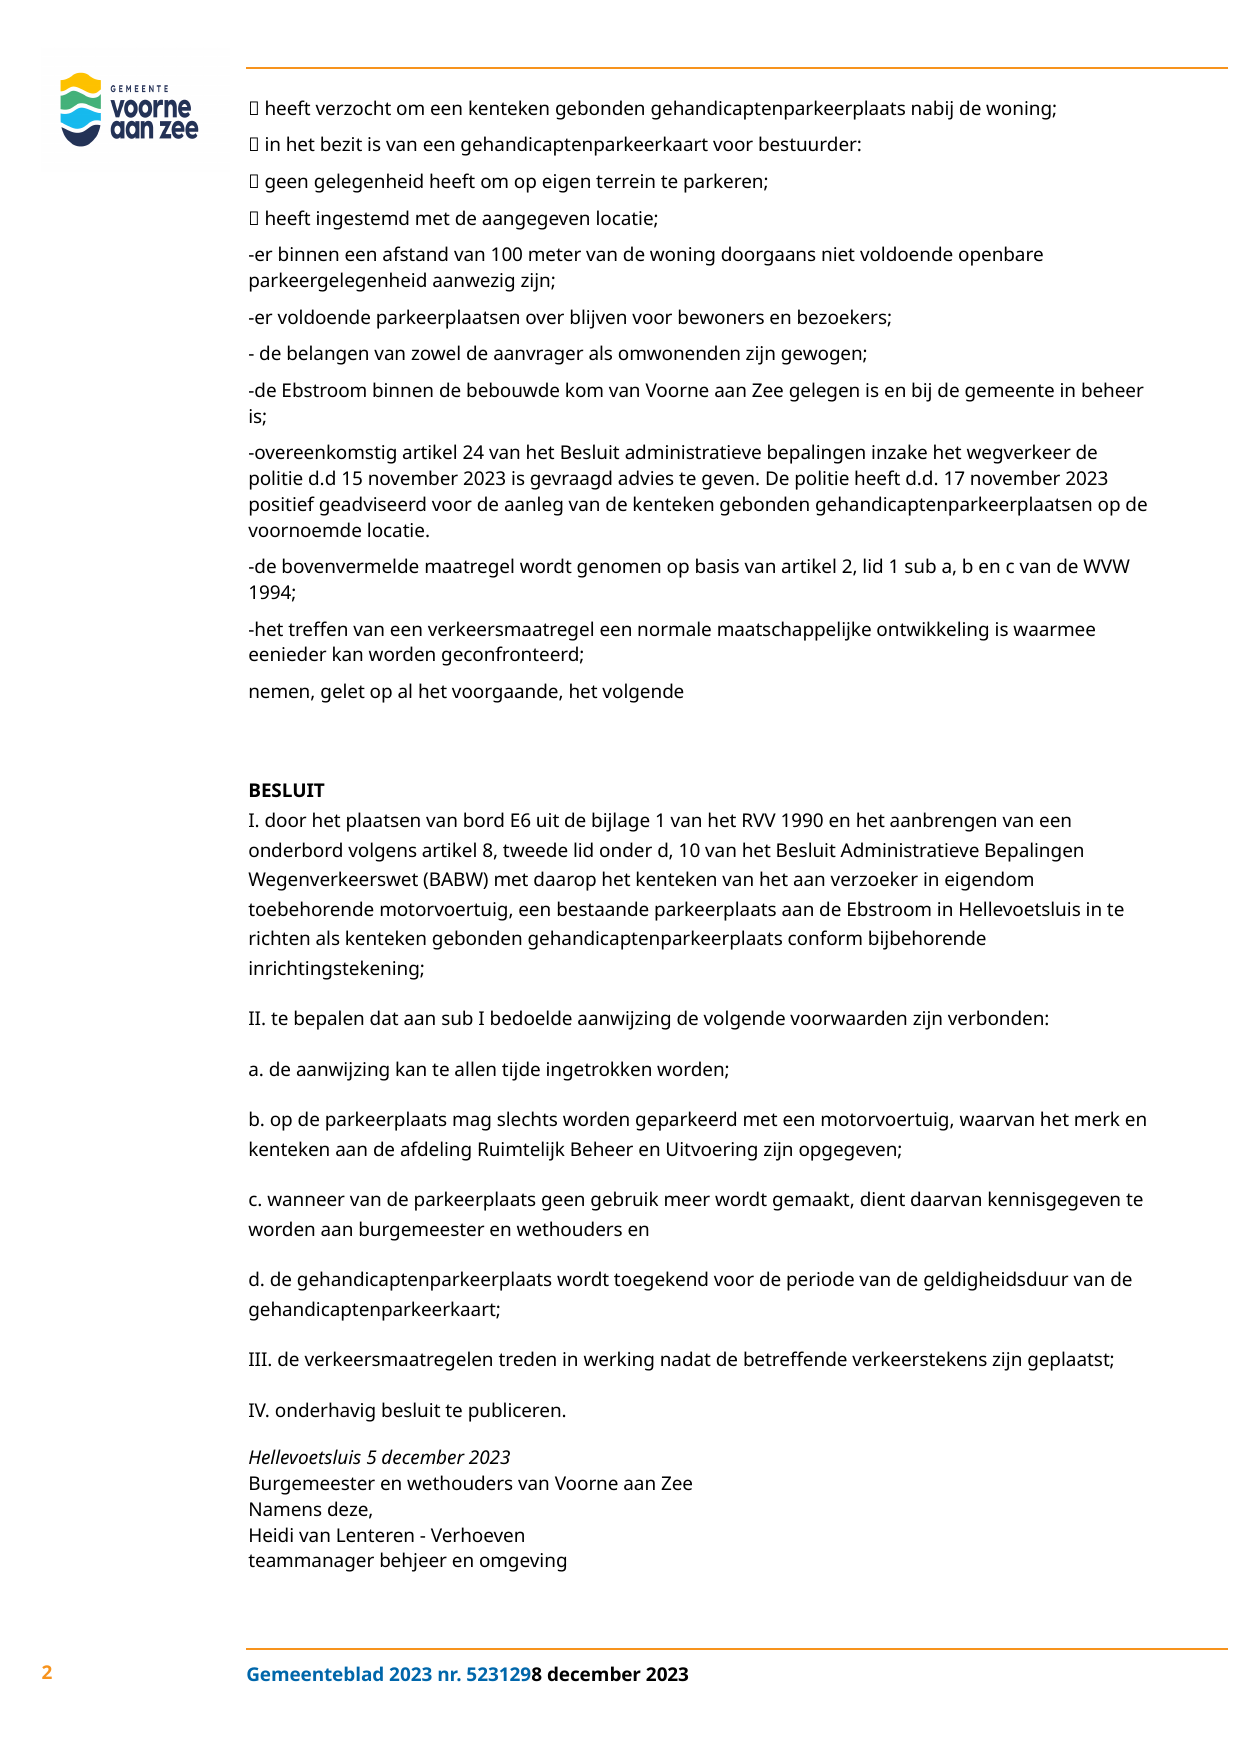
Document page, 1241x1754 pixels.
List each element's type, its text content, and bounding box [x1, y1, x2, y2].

picture [41, 47, 231, 172]
text  heeft verzocht om een kenteken gebonden gehandicaptenparkeerplaats nabij de woning; [248, 95, 1152, 121]
text -het treffen van een verkeersmaatregel een normale maatschappelijke ontwikkeling is waarmee eenieder kan worden geconfronteerd; [248, 616, 1152, 667]
text -overeenkomstig artikel 24 van het Besluit administratieve bepalingen inzake het wegverkeer de politie d.d 15 november 2023 is gevraagd advies te geven. De politie heeft d.d. 17 november 2023 positief geadviseerd voor de aanleg van de kenteken gebonden gehandicaptenparkeerplaatsen op de voornoemde locatie. [248, 439, 1152, 542]
text -er voldoende parkeerplaatsen over blijven voor bewoners en bezoekers; [248, 304, 1152, 329]
text  geen gelegenheid heeft om op eigen terrein te parkeren; [248, 168, 1152, 194]
text c. wanneer van de parkeerplaats geen gebruik meer wordt gemaakt, dient daarvan kennisgegeven te worden aan burgemeester en wethouders en [248, 1186, 1152, 1242]
text - de belangen van zowel de aanvrager als omwonenden zijn gewogen; [248, 341, 1152, 366]
text I. door het plaatsen van bord E6 uit de bijlage 1 van het RVV 1990 en het aanbrengen van een onderbord volgens artikel 8, tweede lid onder d, 10 van het Besluit Administratieve Bepalingen Wegenverkeerswet (BABW) met daarop het kenteken van het aan verzoeker in eigendom toebehorende motorvoertuig, een bestaande parkeerplaats aan de Ebstroom in Hellevoetsluis in te richten als kenteken gebonden gehandicaptenparkeerplaats conform bijbehorende inrichtingstekening; [248, 807, 1152, 981]
text BESLUIT [248, 778, 1152, 803]
text -er binnen een afstand van 100 meter van de woning doorgaans niet voldoende openbare parkeergelegenheid aanwezig zijn; [248, 241, 1152, 293]
text nemen, gelet op al het voorgaande, het volgende [248, 678, 1152, 704]
text III. de verkeersmaatregelen treden in werking nadat de betreffende verkeerstekens zijn geplaatst; [248, 1346, 1152, 1372]
text d. de gehandicaptenparkeerplaats wordt toegekend voor de periode van de geldigheidsduur van de gehandicaptenparkeerkaart; [248, 1266, 1152, 1322]
text  heeft ingestemd met de aangegeven locatie; [248, 205, 1152, 231]
text II. te bepalen dat aan sub I bedoelde aanwijzing de volgende voorwaarden zijn verbonden: [248, 1006, 1152, 1031]
text  in het bezit is van een gehandicaptenparkeerkaart voor bestuurder: [248, 131, 1152, 157]
text teammanager behjeer en omgeving [248, 1547, 1152, 1573]
text IV. onderhavig besluit te publiceren. [248, 1397, 1152, 1422]
text Heidi van Lenteren - Verhoeven [248, 1522, 1152, 1547]
text Namens deze, [248, 1496, 1152, 1522]
text Hellevoetsluis 5 december 2023 [248, 1444, 1152, 1470]
text a. de aanwijzing kan te allen tijde ingetrokken worden; [248, 1056, 1152, 1082]
text -de bovenvermelde maatregel wordt genomen op basis van artikel 2, lid 1 sub a, b en c van de WVW 1994; [248, 553, 1152, 605]
text b. op de parkeerplaats mag slechts worden geparkeerd met een motorvoertuig, waarvan het merk en kenteken aan de afdeling Ruimtelijk Beheer en Uitvoering zijn opgegeven; [248, 1106, 1152, 1162]
text Burgemeester en wethouders van Voorne aan Zee [248, 1470, 1152, 1496]
text -de Ebstroom binnen de bebouwde kom van Voorne aan Zee gelegen is en bij de gemeente in beheer is; [248, 377, 1152, 429]
